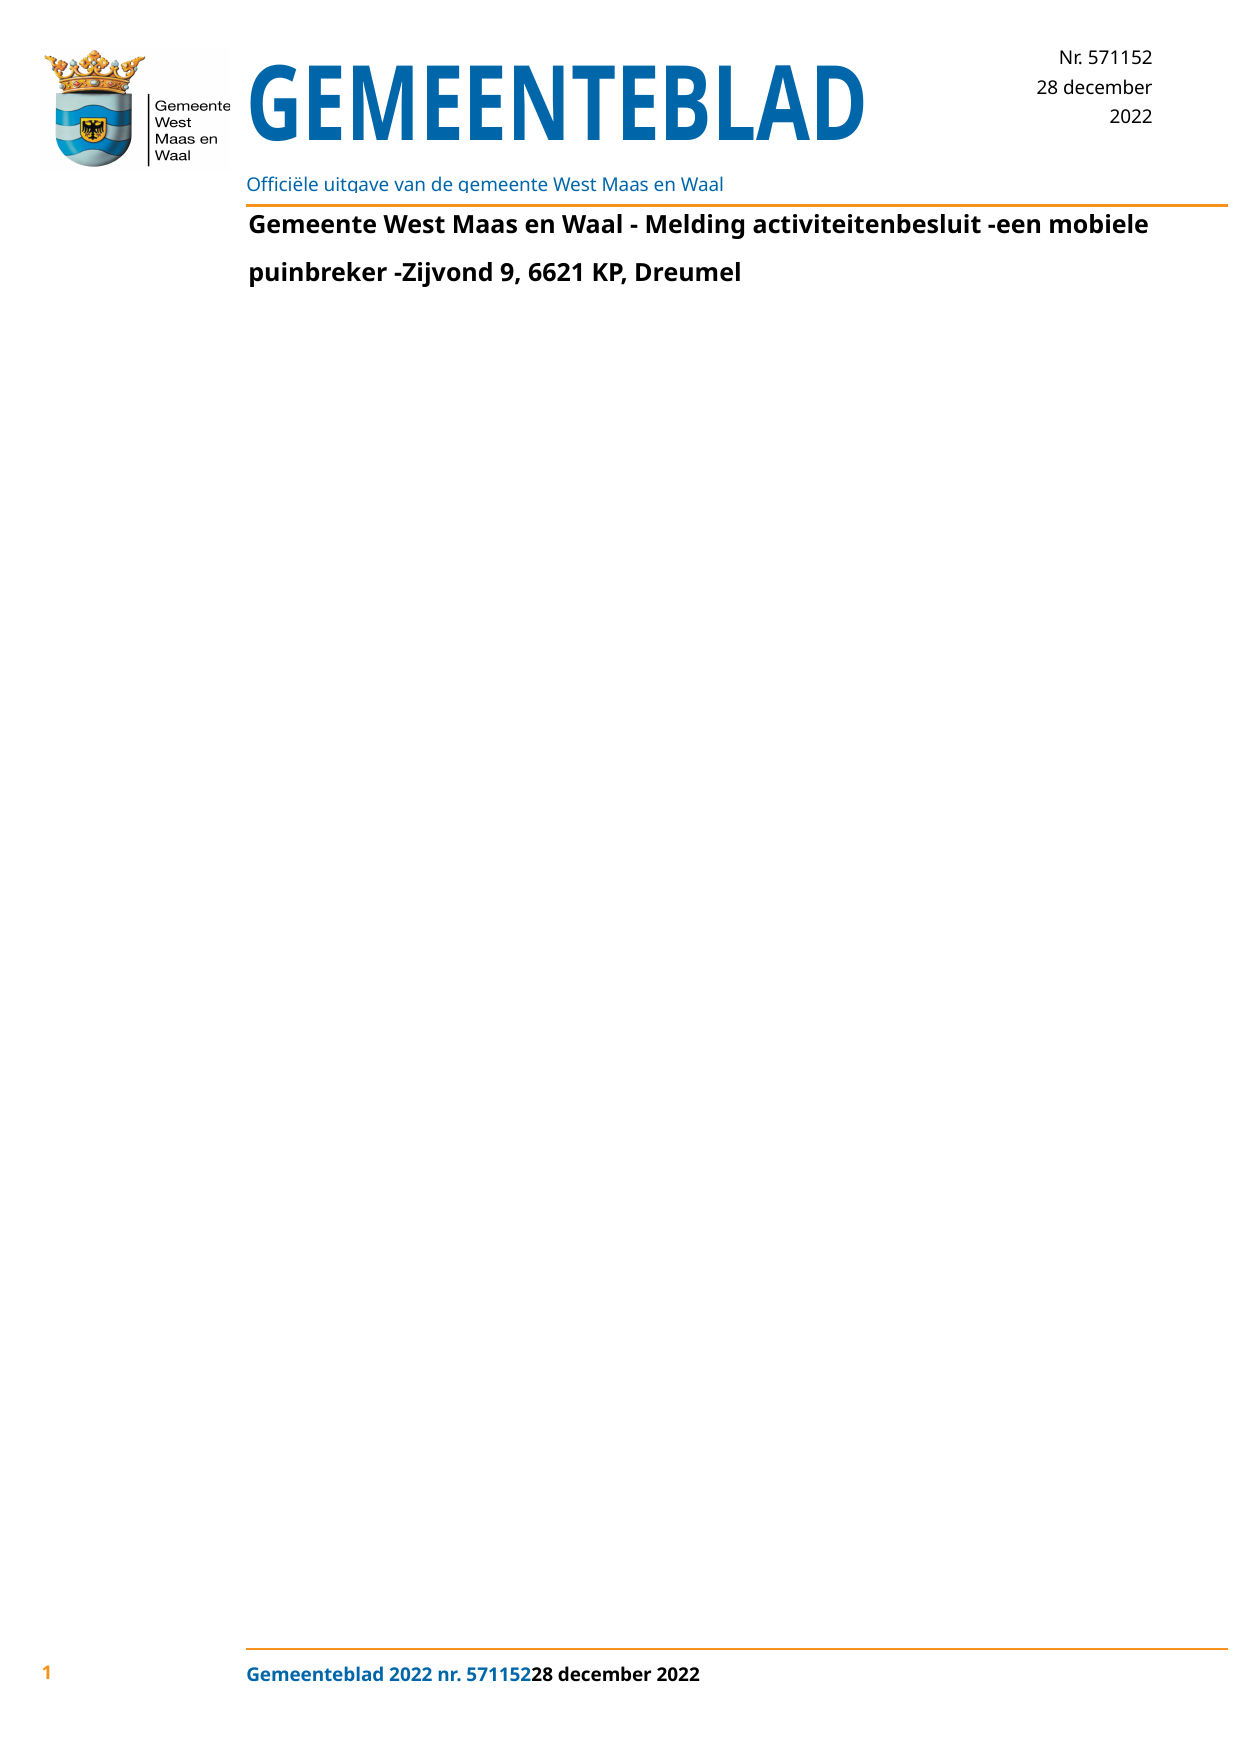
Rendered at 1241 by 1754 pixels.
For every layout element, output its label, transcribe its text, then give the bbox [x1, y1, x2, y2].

picture [41, 47, 231, 172]
text Gemeente West Maas en Waal - Melding activiteitenbesluit -een mobiele puinbreker -Zijvond 9, 6621 KP, Dreumel [248, 207, 1152, 288]
